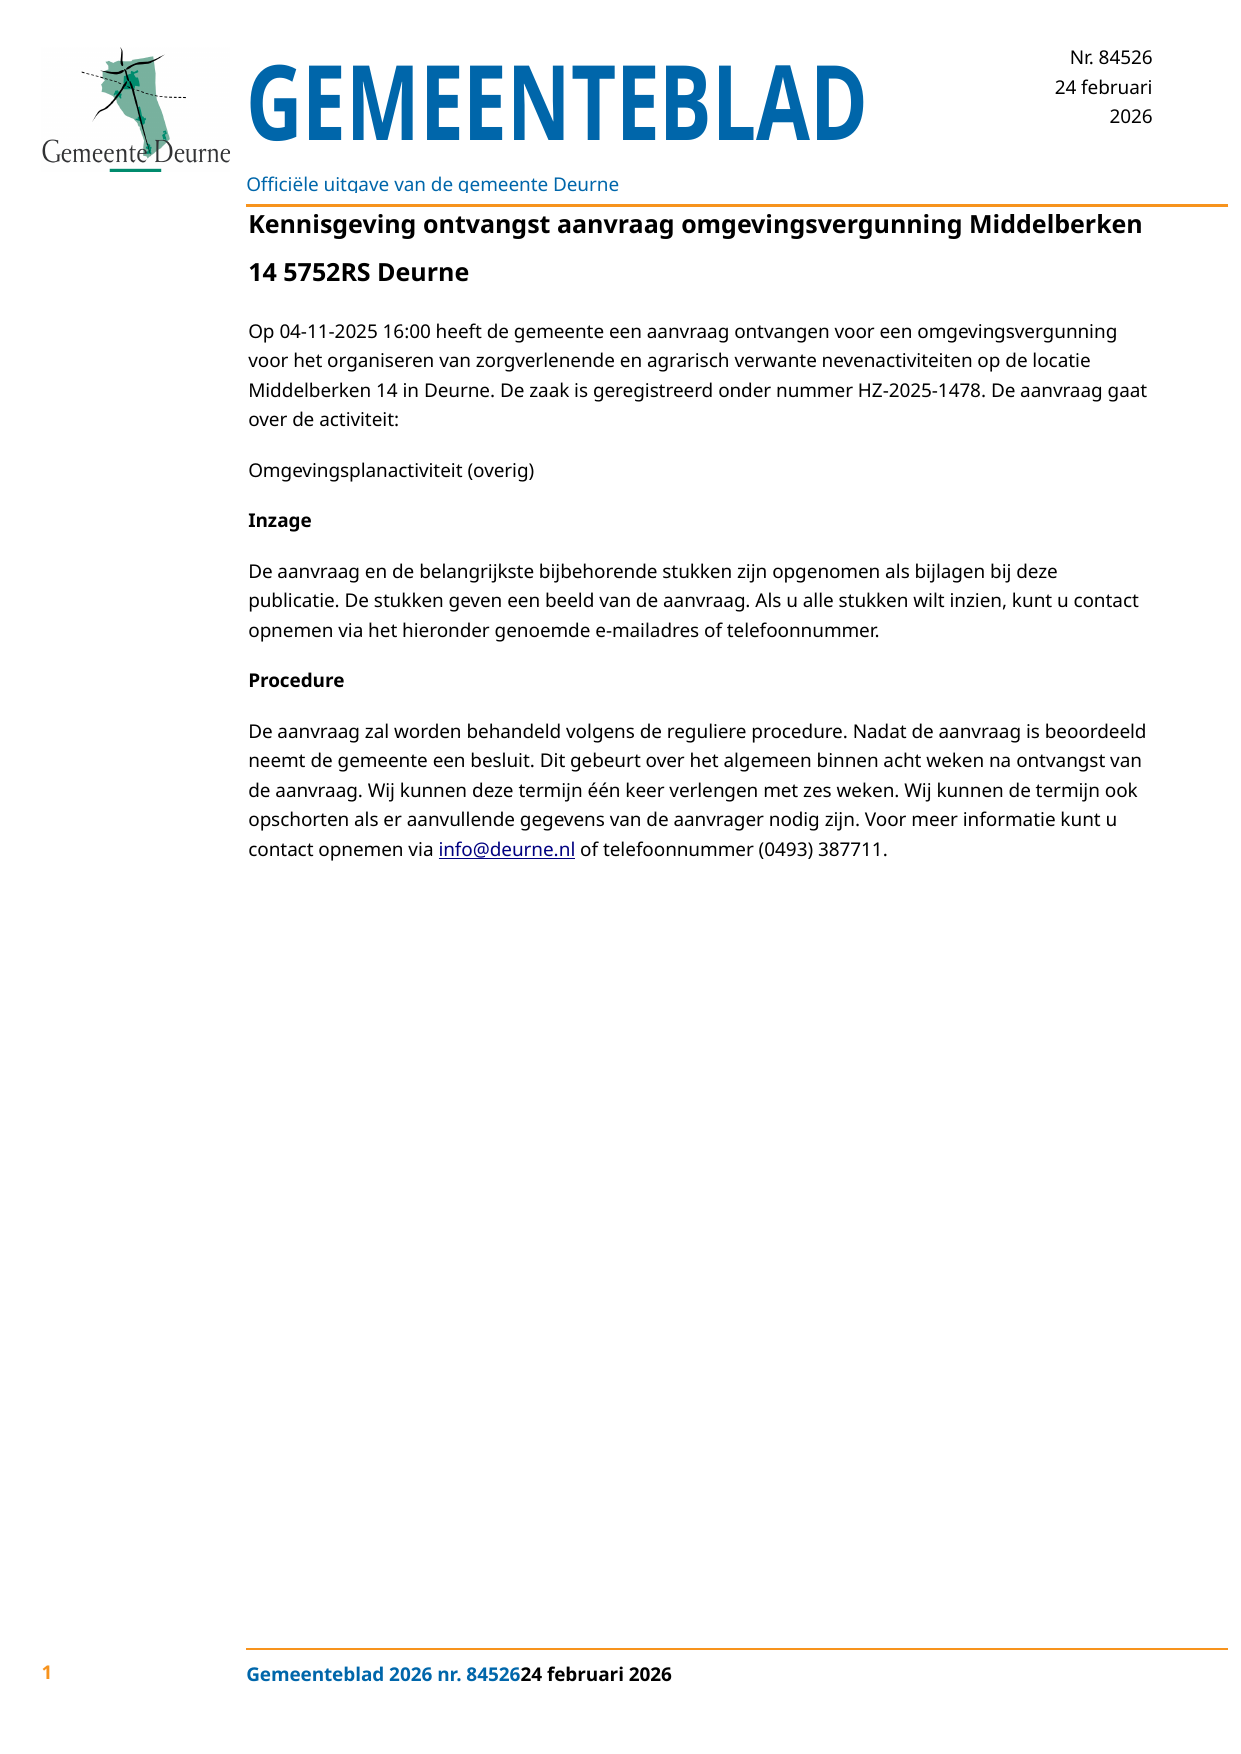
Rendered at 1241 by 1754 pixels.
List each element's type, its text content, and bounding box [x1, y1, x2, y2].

text Kennisgeving ontvangst aanvraag omgevingsvergunning Middelberken 14 5752RS Deurne [248, 207, 1152, 288]
text De aanvraag en de belangrijkste bijbehorende stukken zijn opgenomen als bijlagen bij deze publicatie. De stukken geven een beeld van de aanvraag. Als u alle stukken wilt inzien, kunt u contact opnemen via het hieronder genoemde e-mailadres of telefoonnummer. [248, 558, 1152, 643]
picture [41, 47, 231, 172]
text Inzage [248, 507, 1152, 533]
text Omgevingsplanactiviteit (overig) [248, 457, 1152, 483]
text Op 04-11-2025 16:00 heeft de gemeente een aanvraag ontvangen voor een omgevingsvergunning voor het organiseren van zorgverlenende en agrarisch verwante nevenactiviteiten op de locatie Middelberken 14 in Deurne. De zaak is geregistreerd onder nummer HZ-2025-1478. De aanvraag gaat over de activiteit: [248, 318, 1152, 432]
text Procedure [248, 667, 1152, 693]
text De aanvraag zal worden behandeld volgens de reguliere procedure. Nadat de aanvraag is beoordeeld neemt de gemeente een besluit. Dit gebeurt over het algemeen binnen acht weken na ontvangst van de aanvraag. Wij kunnen deze termijn één keer verlengen met zes weken. Wij kunnen de termijn ook opschorten als er aanvullende gegevens van de aanvrager nodig zijn. Voor meer informatie kunt u contact opnemen via info@deurne.nl of telefoonnummer (0493) 387711. [248, 718, 1152, 862]
